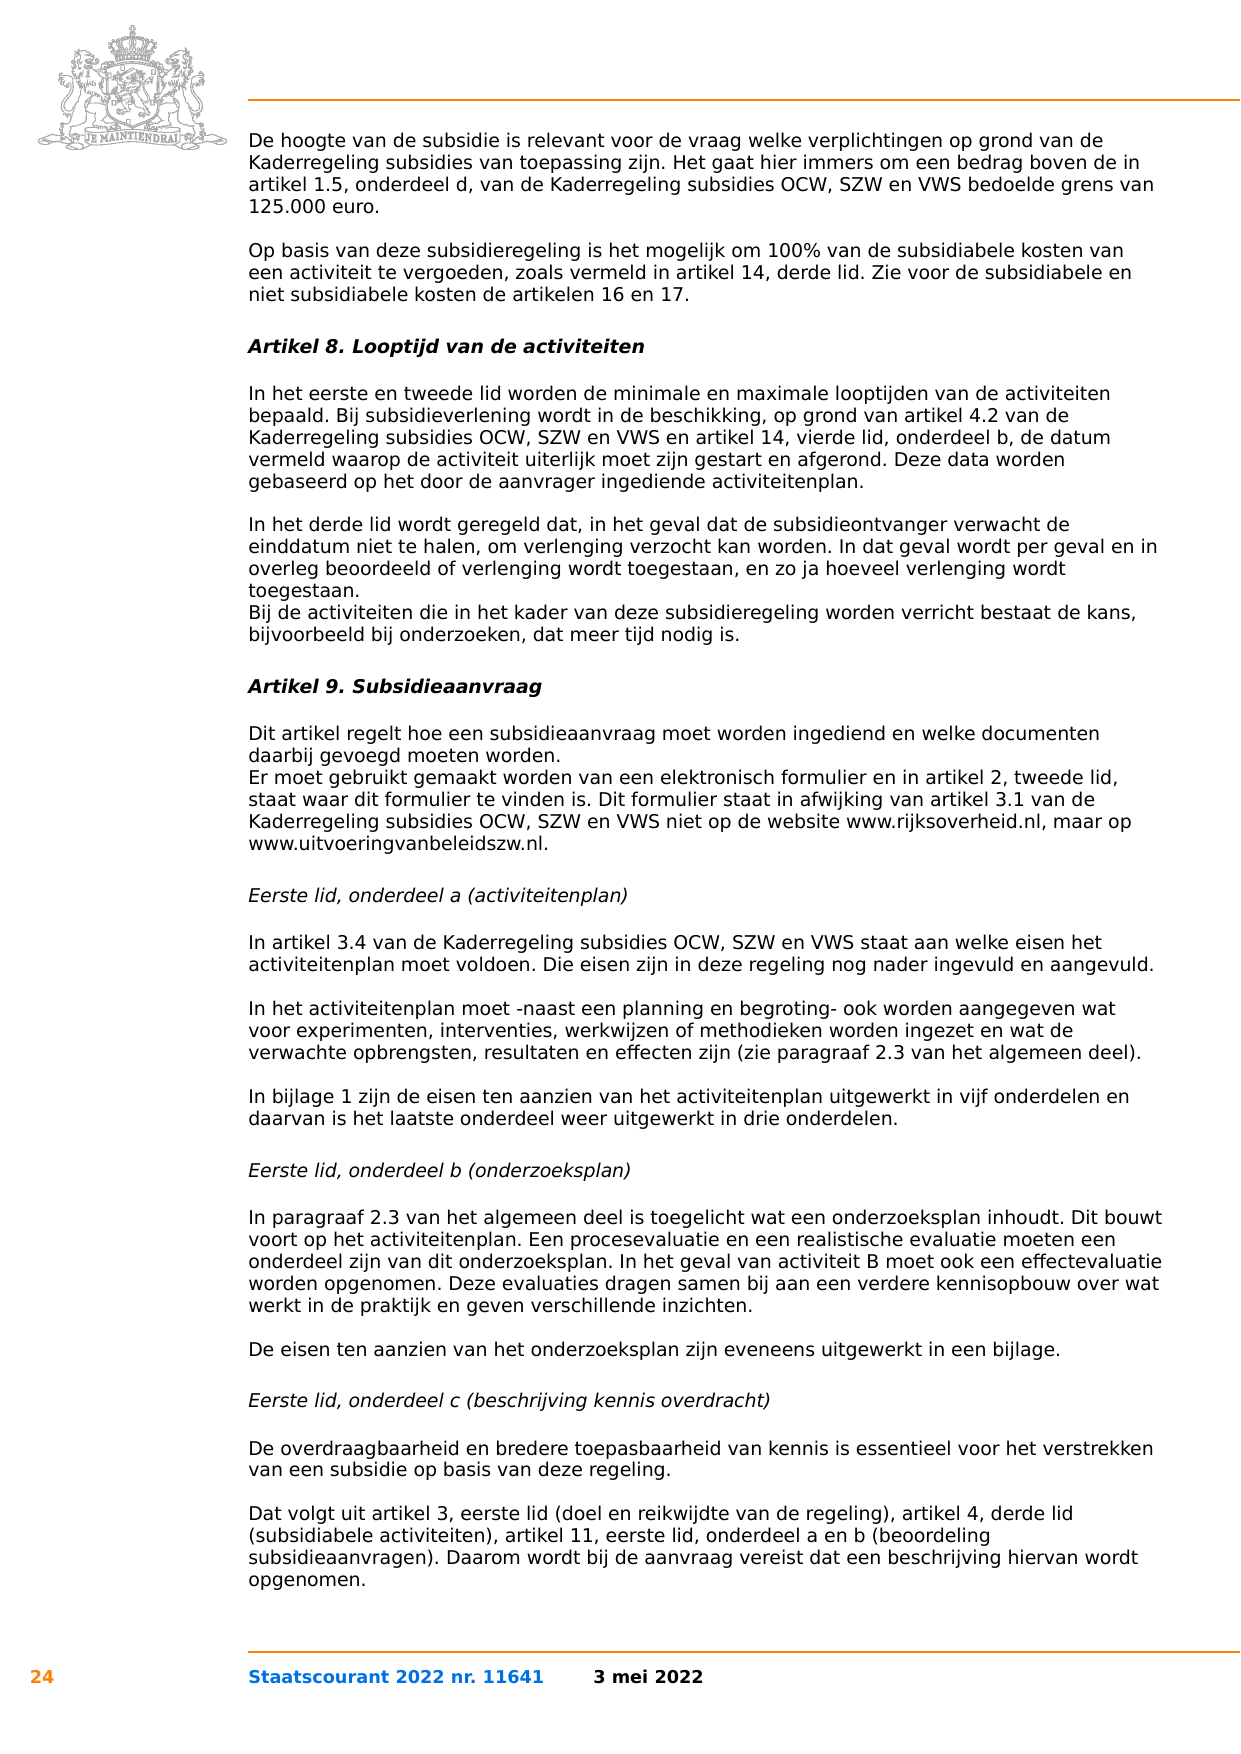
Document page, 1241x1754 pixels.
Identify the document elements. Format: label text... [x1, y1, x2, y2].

text De overdraagbaarheid en bredere toepasbaarheid van kennis is essentieel voor het verstrekken van een subsidie op basis van deze regeling. [248, 1437, 1163, 1481]
text In paragraaf 2.3 van het algemeen deel is toegelicht wat een onderzoeksplan inhoudt. Dit bouwt voort op het activiteitenplan. Een procesevaluatie en een realistische evaluatie moeten een onderdeel zijn van dit onderzoeksplan. In het geval van activiteit B moet ook een effectevaluatie worden opgenomen. Deze evaluaties dragen samen bij aan een verdere kennisopbouw over wat werkt in de praktijk en geven verschillende inzichten. [248, 1207, 1163, 1317]
text Dat volgt uit artikel 3, eerste lid (doel en reikwijdte van de regeling), artikel 4, derde lid (subsidiabele activiteiten), artikel 11, eerste lid, onderdeel a en b (beoordeling subsidieaanvragen). Daarom wordt bij de aanvraag vereist dat een beschrijving hiervan wordt opgenomen. [248, 1503, 1163, 1591]
subtitle Artikel 8. Looptijd van de activiteiten [248, 336, 1163, 358]
subtitle Eerste lid, onderdeel b (onderzoeksplan) [248, 1160, 1163, 1182]
text Op basis van deze subsidieregeling is het mogelijk om 100% van de subsidiabele kosten van een activiteit te vergoeden, zoals vermeld in artikel 14, derde lid. Zie voor de subsidiabele en niet subsidiabele kosten de artikelen 16 en 17. [248, 240, 1163, 306]
text De eisen ten aanzien van het onderzoeksplan zijn eveneens uitgewerkt in een bijlage. [248, 1338, 1163, 1360]
text In het derde lid wordt geregeld dat, in het geval dat de subsidieontvanger verwacht de einddatum niet te halen, om verlenging verzocht kan worden. In dat geval wordt per geval en in overleg beoordeeld of verlenging wordt toegestaan, en zo ja hoeveel verlenging wordt toegestaan. [248, 514, 1163, 602]
text In het eerste en tweede lid worden de minimale en maximale looptijden van de activiteiten bepaald. Bij subsidieverlening wordt in de beschikking, op grond van artikel 4.2 van de Kaderregeling subsidies OCW, SZW en VWS en artikel 14, vierde lid, onderdeel b, de datum vermeld waarop de activiteit uiterlijk moet zijn gestart en afgerond. Deze data worden gebaseerd op het door de aanvrager ingediende activiteitenplan. [248, 383, 1163, 492]
text In artikel 3.4 van de Kaderregeling subsidies OCW, SZW en VWS staat aan welke eisen het activiteitenplan moet voldoen. Die eisen zijn in deze regeling nog nader ingevuld en aangevuld. [248, 932, 1163, 976]
text Dit artikel regelt hoe een subsidieaanvraag moet worden ingediend en welke documenten daarbij gevoegd moeten worden. [248, 723, 1163, 767]
text De hoogte van de subsidie is relevant voor de vraag welke verplichtingen op grond van de Kaderregeling subsidies van toepassing zijn. Het gaat hier immers om een bedrag boven de in artikel 1.5, onderdeel d, van de Kaderregeling subsidies OCW, SZW en VWS bedoelde grens van 125.000 euro. [248, 130, 1163, 218]
text Er moet gebruikt gemaakt worden van een elektronisch formulier en in artikel 2, tweede lid, staat waar dit formulier te vinden is. Dit formulier staat in afwijking van artikel 3.1 van de Kaderregeling subsidies OCW, SZW en VWS niet op de website www.rijksoverheid.nl, maar op www.uitvoeringvanbeleidszw.nl. [248, 767, 1163, 855]
text In bijlage 1 zijn de eisen ten aanzien van het activiteitenplan uitgewerkt in vijf onderdelen en daarvan is het laatste onderdeel weer uitgewerkt in drie onderdelen. [248, 1086, 1163, 1130]
text Bij de activiteiten die in het kader van deze subsidieregeling worden verricht bestaat de kans, bijvoorbeeld bij onderzoeken, dat meer tijd nodig is. [248, 602, 1163, 646]
picture [38, 25, 227, 150]
text In het activiteitenplan moet -naast een planning en begroting- ook worden aangegeven wat voor experimenten, interventies, werkwijzen of methodieken worden ingezet en wat de verwachte opbrengsten, resultaten en effecten zijn (zie paragraaf 2.3 van het algemeen deel). [248, 998, 1163, 1064]
subtitle Eerste lid, onderdeel a (activiteitenplan) [248, 885, 1163, 907]
subtitle Eerste lid, onderdeel c (beschrijving kennis overdracht) [248, 1390, 1163, 1412]
subtitle Artikel 9. Subsidieaanvraag [248, 676, 1163, 698]
